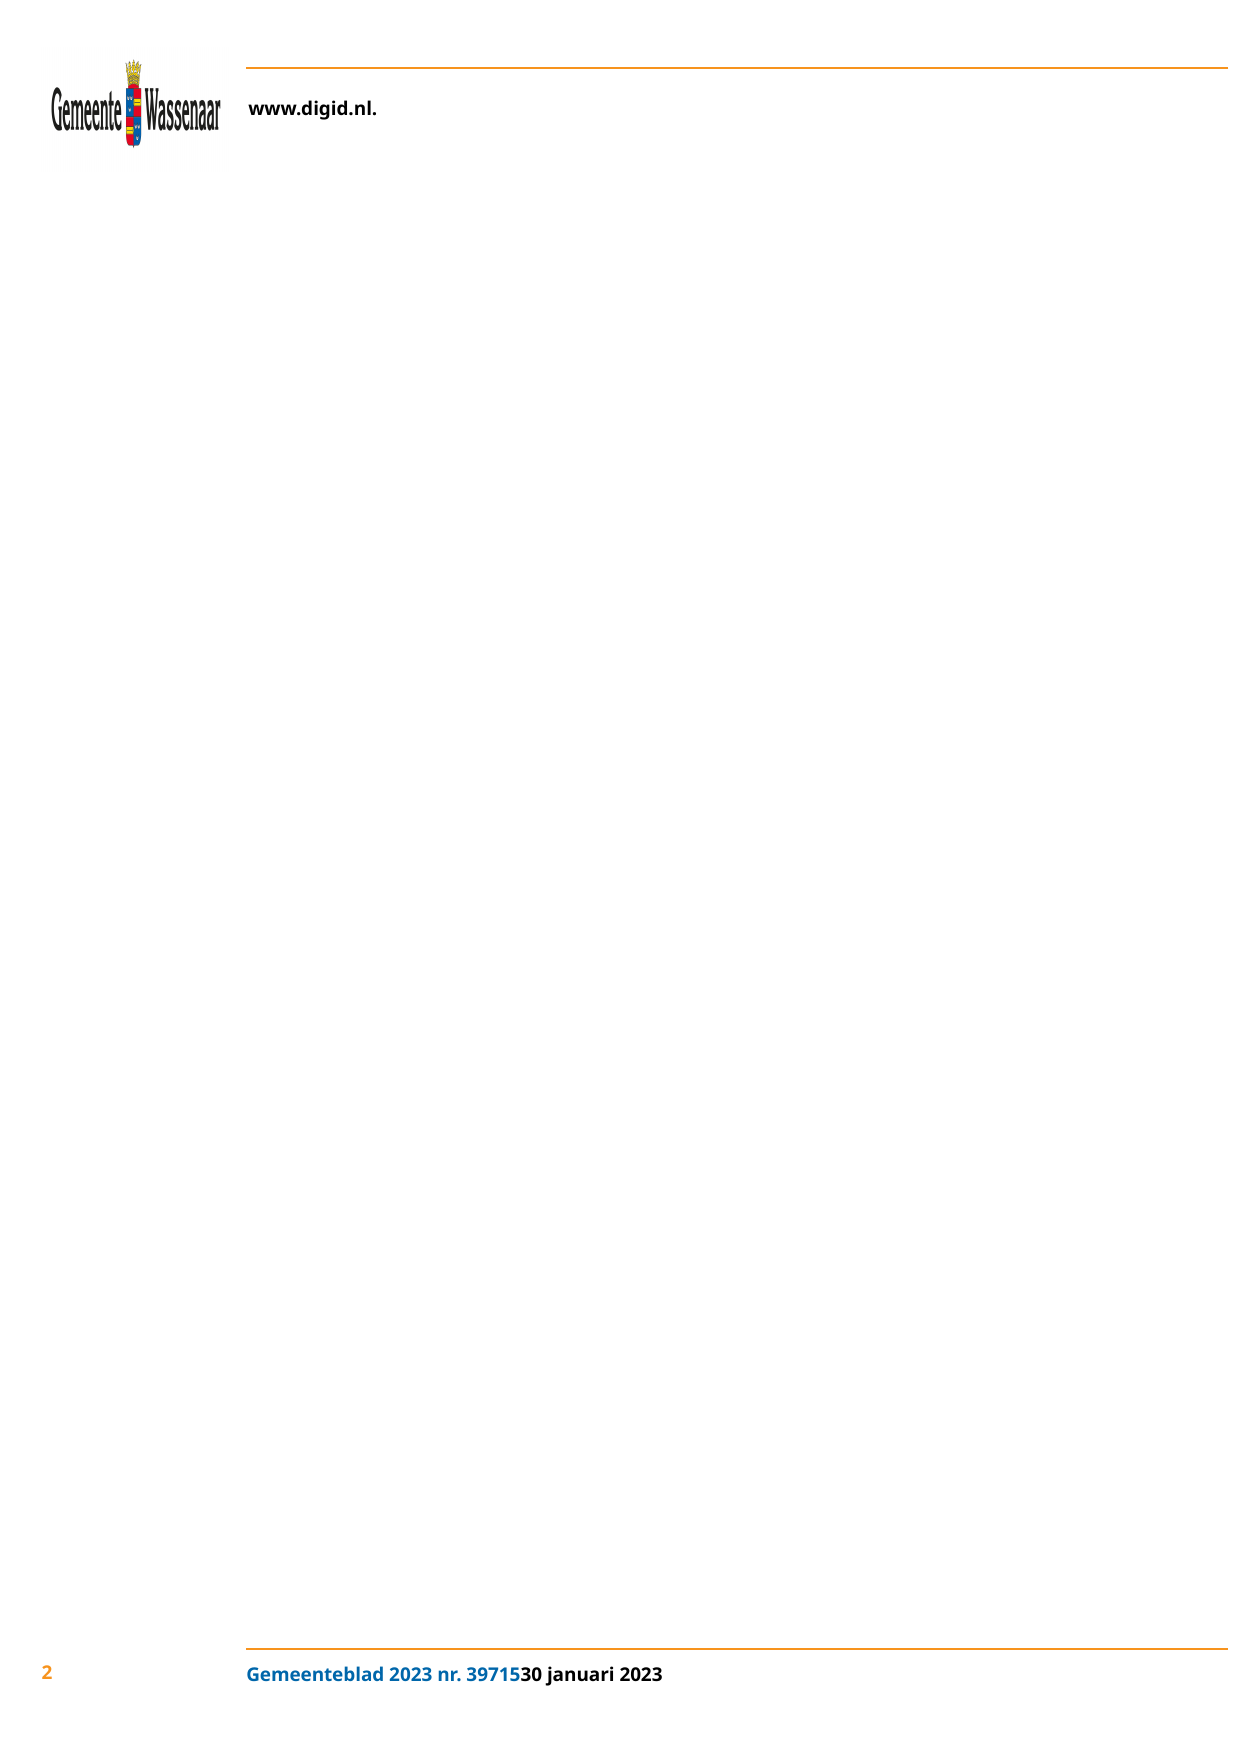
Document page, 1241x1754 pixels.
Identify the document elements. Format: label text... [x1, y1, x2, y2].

text www.digid.nl. [248, 95, 1152, 121]
picture [41, 47, 231, 172]
